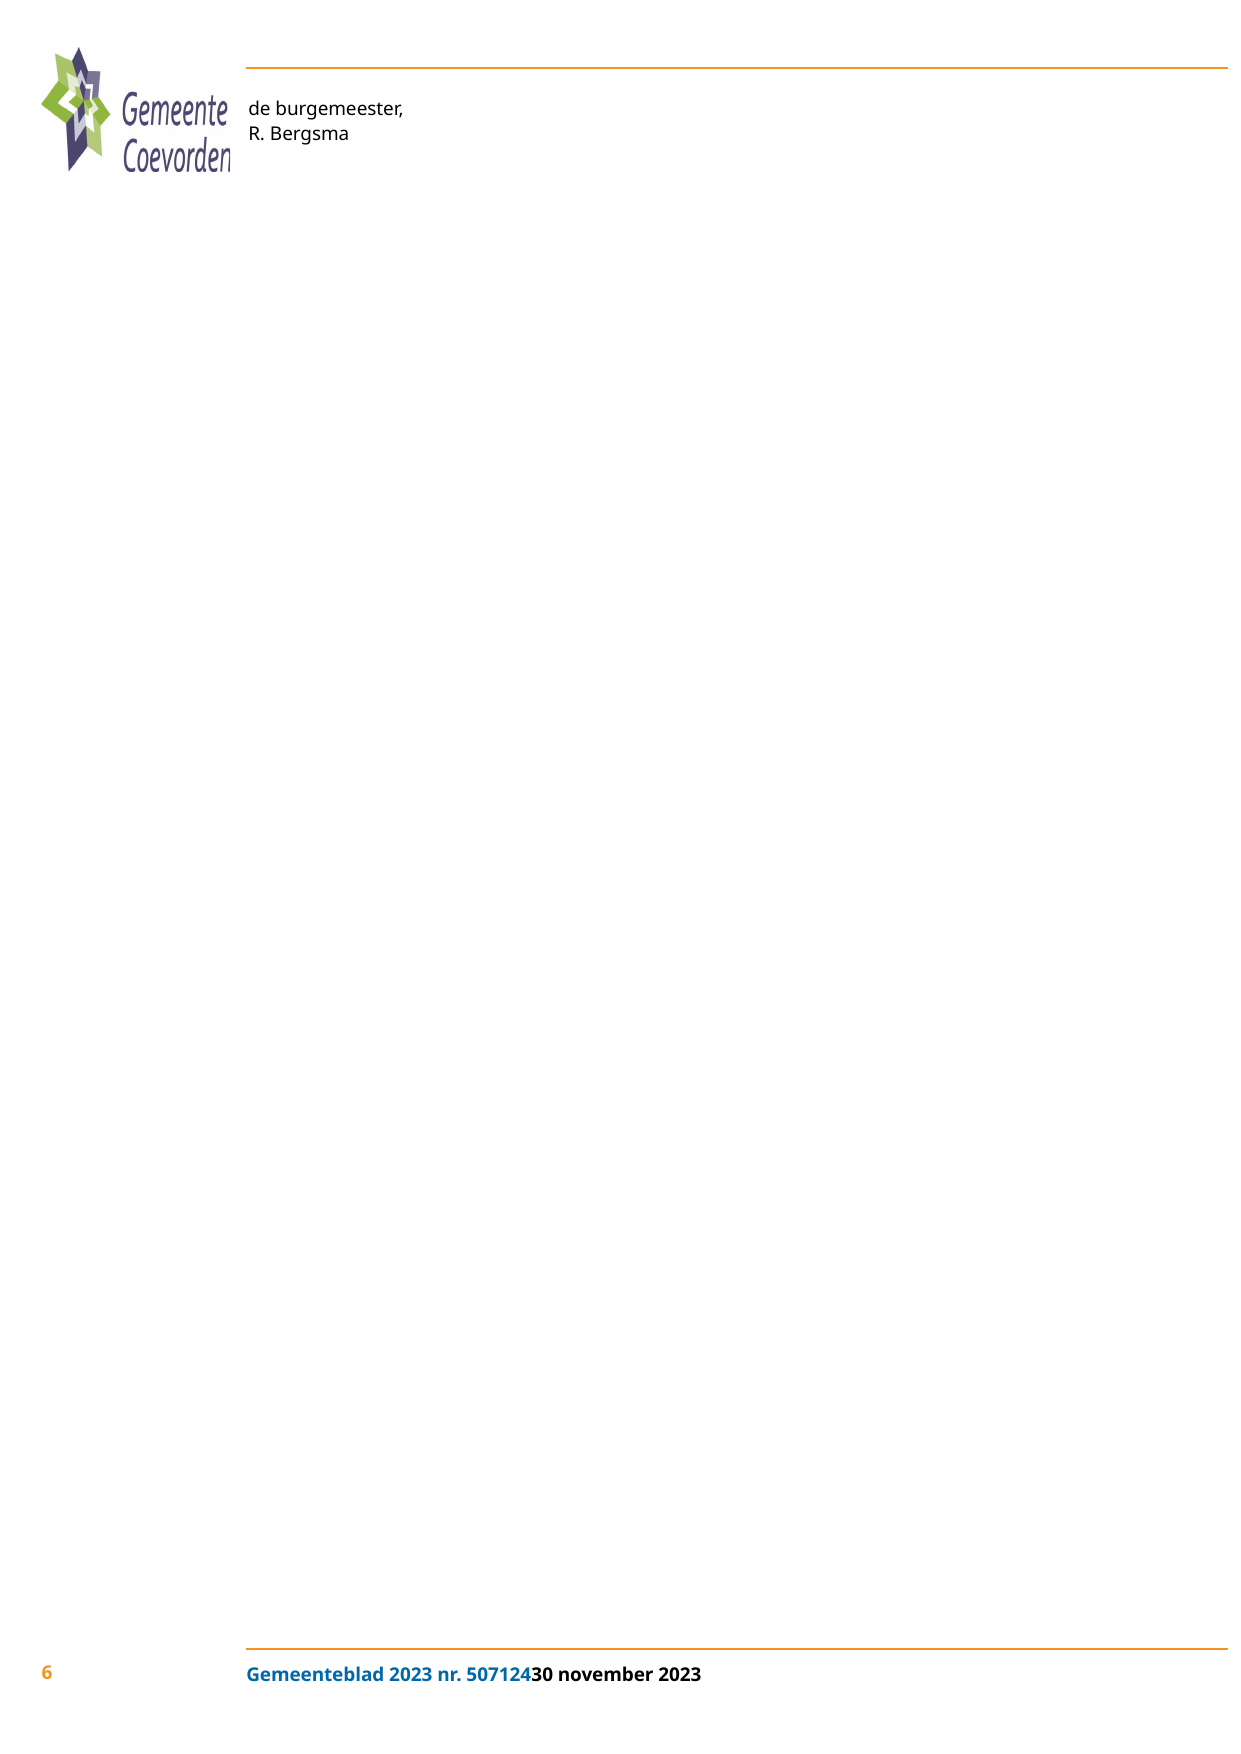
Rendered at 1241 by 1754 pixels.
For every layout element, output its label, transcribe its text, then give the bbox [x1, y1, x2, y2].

text R. Bergsma [248, 121, 1152, 146]
text de burgemeester, [248, 95, 1152, 121]
picture [41, 47, 231, 172]
